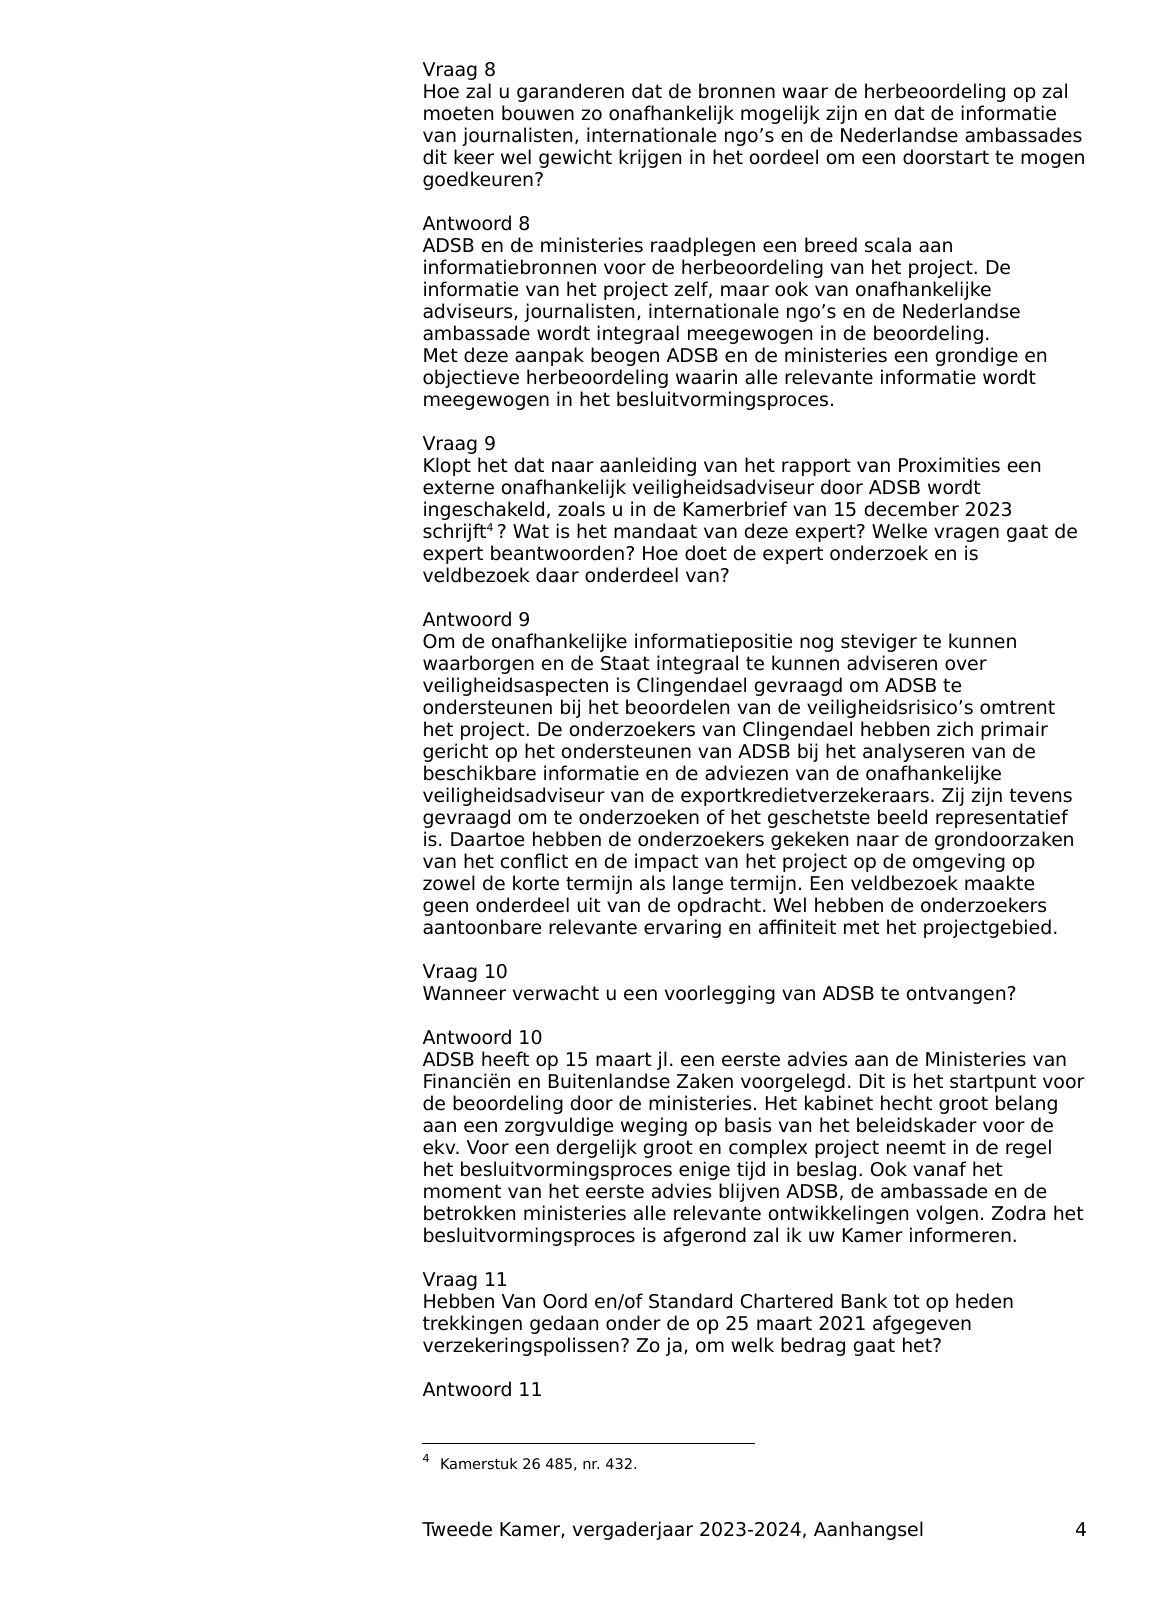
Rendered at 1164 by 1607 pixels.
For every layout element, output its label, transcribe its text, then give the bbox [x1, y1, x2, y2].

text ADSB en de ministeries raadplegen een breed scala aan informatiebronnen voor de herbeoordeling van het project. De informatie van het project zelf, maar ook van onafhankelijke adviseurs, journalisten, internationale ngo’s en de Nederlandse ambassade wordt integraal meegewogen in de beoordeling. [422, 235, 1087, 345]
text ADSB heeft op 15 maart jl. een eerste advies aan de Ministeries van Financiën en Buitenlandse Zaken voorgelegd. Dit is het startpunt voor de beoordeling door de ministeries. Het kabinet hecht groot belang aan een zorgvuldige weging op basis van het beleidskader voor de ekv. Voor een dergelijk groot en complex project neemt in de regel het besluitvormingsproces enige tijd in beslag. Ook vanaf het moment van het eerste advies blijven ADSB, de ambassade en de betrokken ministeries alle relevante ontwikkelingen volgen. Zodra het besluitvormingsproces is afgerond zal ik uw Kamer informeren. [422, 1049, 1087, 1247]
text Vraag 10 [422, 961, 1087, 983]
text Kamerstuk 26 485, nr. 432. [422, 1452, 1087, 1474]
text Antwoord 8 [422, 213, 1087, 235]
text Hoe zal u garanderen dat de bronnen waar de herbeoordeling op zal moeten bouwen zo onafhankelijk mogelijk zijn en dat de informatie van journalisten, internationale ngo’s en de Nederlandse ambassades dit keer wel gewicht krijgen in het oordeel om een doorstart te mogen goedkeuren? [422, 81, 1087, 191]
text Vraag 8 [422, 59, 1087, 81]
text Klopt het dat naar aanleiding van het rapport van Proximities een externe onafhankelijk veiligheidsadviseur door ADSB wordt ingeschakeld, zoals u in de Kamerbrief van 15 december 2023 schrijft? Wat is het mandaat van deze expert? Welke vragen gaat de expert beantwoorden? Hoe doet de expert onderzoek en is veldbezoek daar onderdeel van? [422, 455, 1087, 587]
text Wanneer verwacht u een voorlegging van ADSB te ontvangen? [422, 983, 1087, 1005]
text Hebben Van Oord en/of Standard Chartered Bank tot op heden trekkingen gedaan onder de op 25 maart 2021 afgegeven verzekeringspolissen? Zo ja, om welk bedrag gaat het? [422, 1291, 1087, 1357]
text Antwoord 11 [422, 1379, 1087, 1401]
text Met deze aanpak beogen ADSB en de ministeries een grondige en objectieve herbeoordeling waarin alle relevante informatie wordt meegewogen in het besluitvormingsproces. [422, 345, 1087, 411]
text Vraag 11 [422, 1269, 1087, 1291]
text Antwoord 10 [422, 1027, 1087, 1049]
text Vraag 9 [422, 433, 1087, 455]
text Antwoord 9 [422, 609, 1087, 631]
text Om de onafhankelijke informatiepositie nog steviger te kunnen waarborgen en de Staat integraal te kunnen adviseren over veiligheidsaspecten is Clingendael gevraagd om ADSB te ondersteunen bij het beoordelen van de veiligheidsrisico’s omtrent het project. De onderzoekers van Clingendael hebben zich primair gericht op het ondersteunen van ADSB bij het analyseren van de beschikbare informatie en de adviezen van de onafhankelijke veiligheidsadviseur van de exportkredietverzekeraars. Zij zijn tevens gevraagd om te onderzoeken of het geschetste beeld representatief is. Daartoe hebben de onderzoekers gekeken naar de grondoorzaken van het conflict en de impact van het project op de omgeving op zowel de korte termijn als lange termijn. Een veldbezoek maakte geen onderdeel uit van de opdracht. Wel hebben de onderzoekers aantoonbare relevante ervaring en affiniteit met het projectgebied. [422, 631, 1087, 939]
